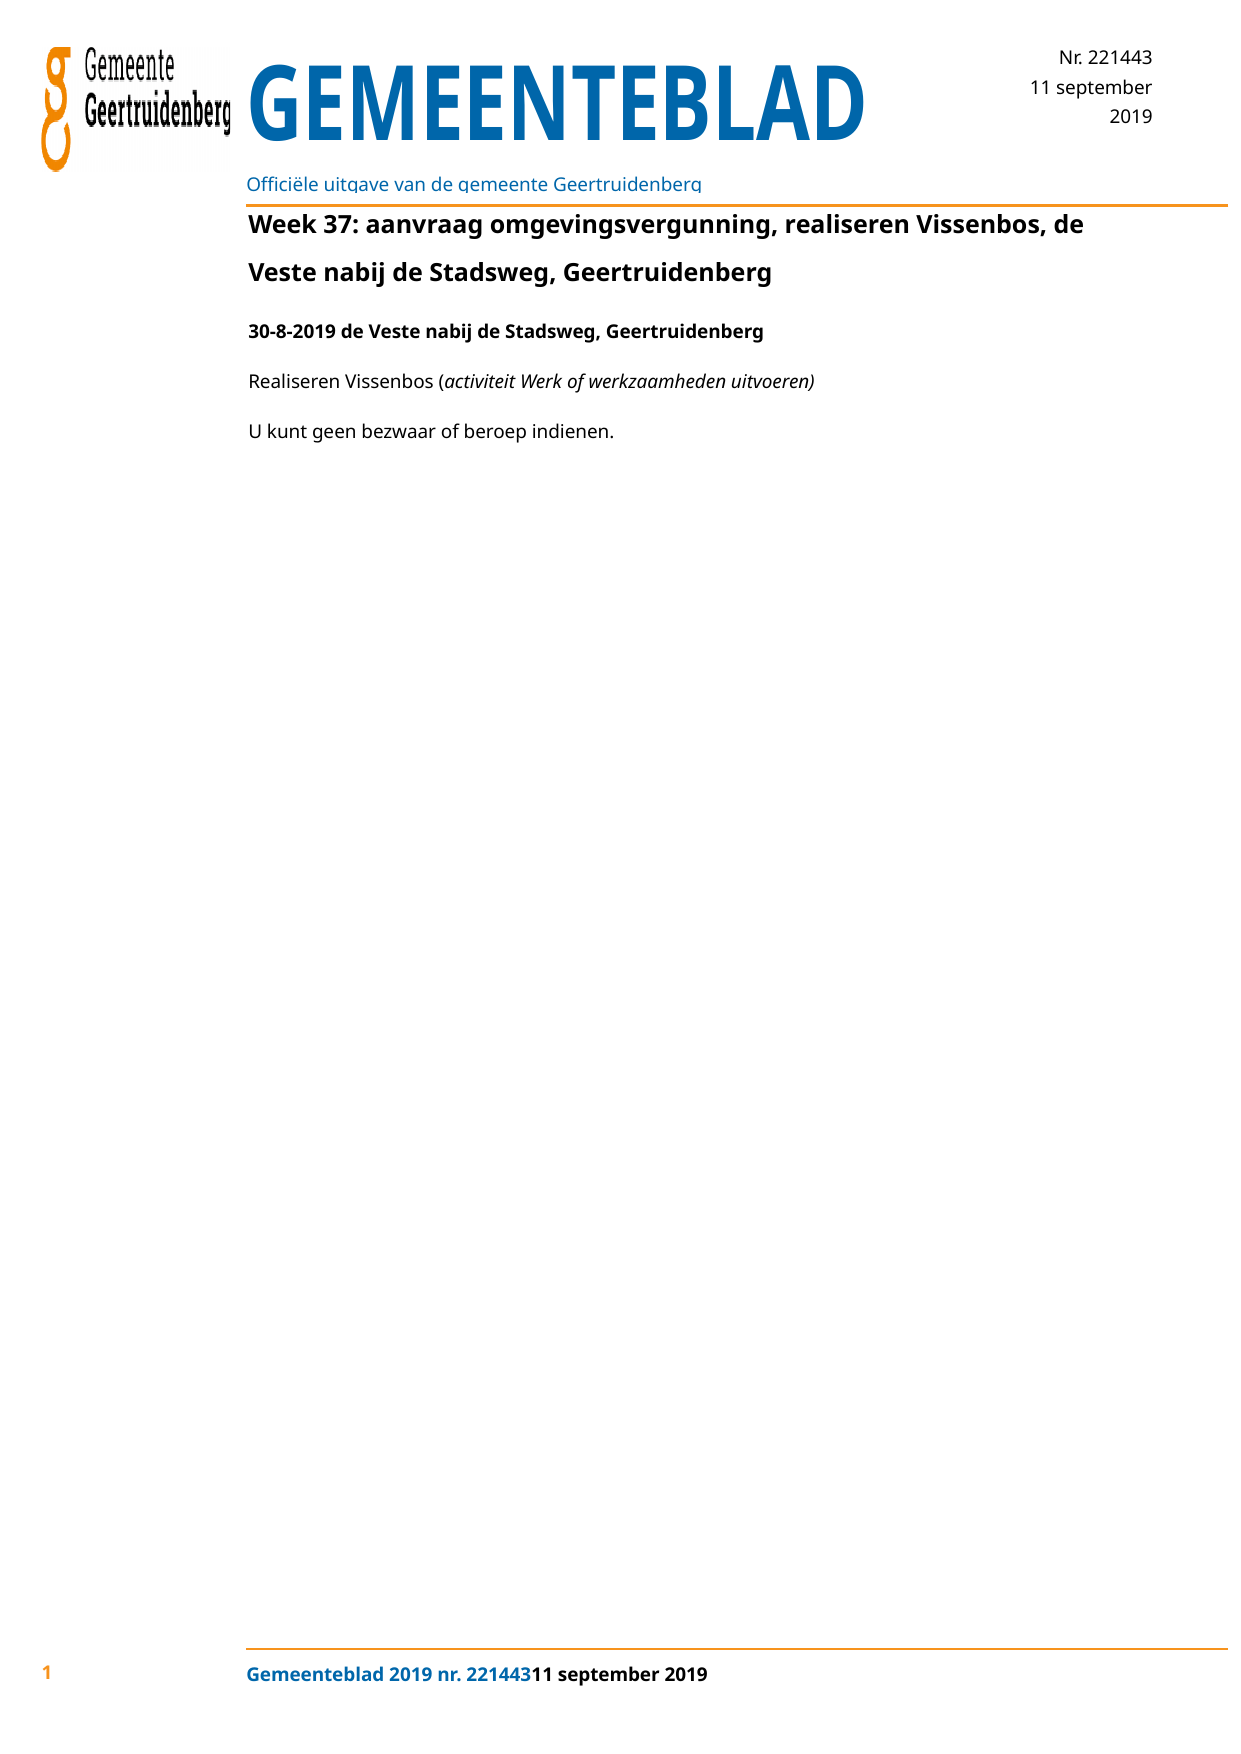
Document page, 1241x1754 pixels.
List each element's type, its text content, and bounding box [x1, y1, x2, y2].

text U kunt geen bezwaar of beroep indienen. [248, 419, 1152, 444]
text 30-8-2019 de Veste nabij de Stadsweg, Geertruidenberg [248, 318, 1152, 344]
picture [41, 47, 231, 172]
text Week 37: aanvraag omgevingsvergunning, realiseren Vissenbos, de Veste nabij de Stadsweg, Geertruidenberg [248, 207, 1152, 288]
text Realiseren Vissenbos (activiteit Werk of werkzaamheden uitvoeren) [248, 368, 1152, 394]
